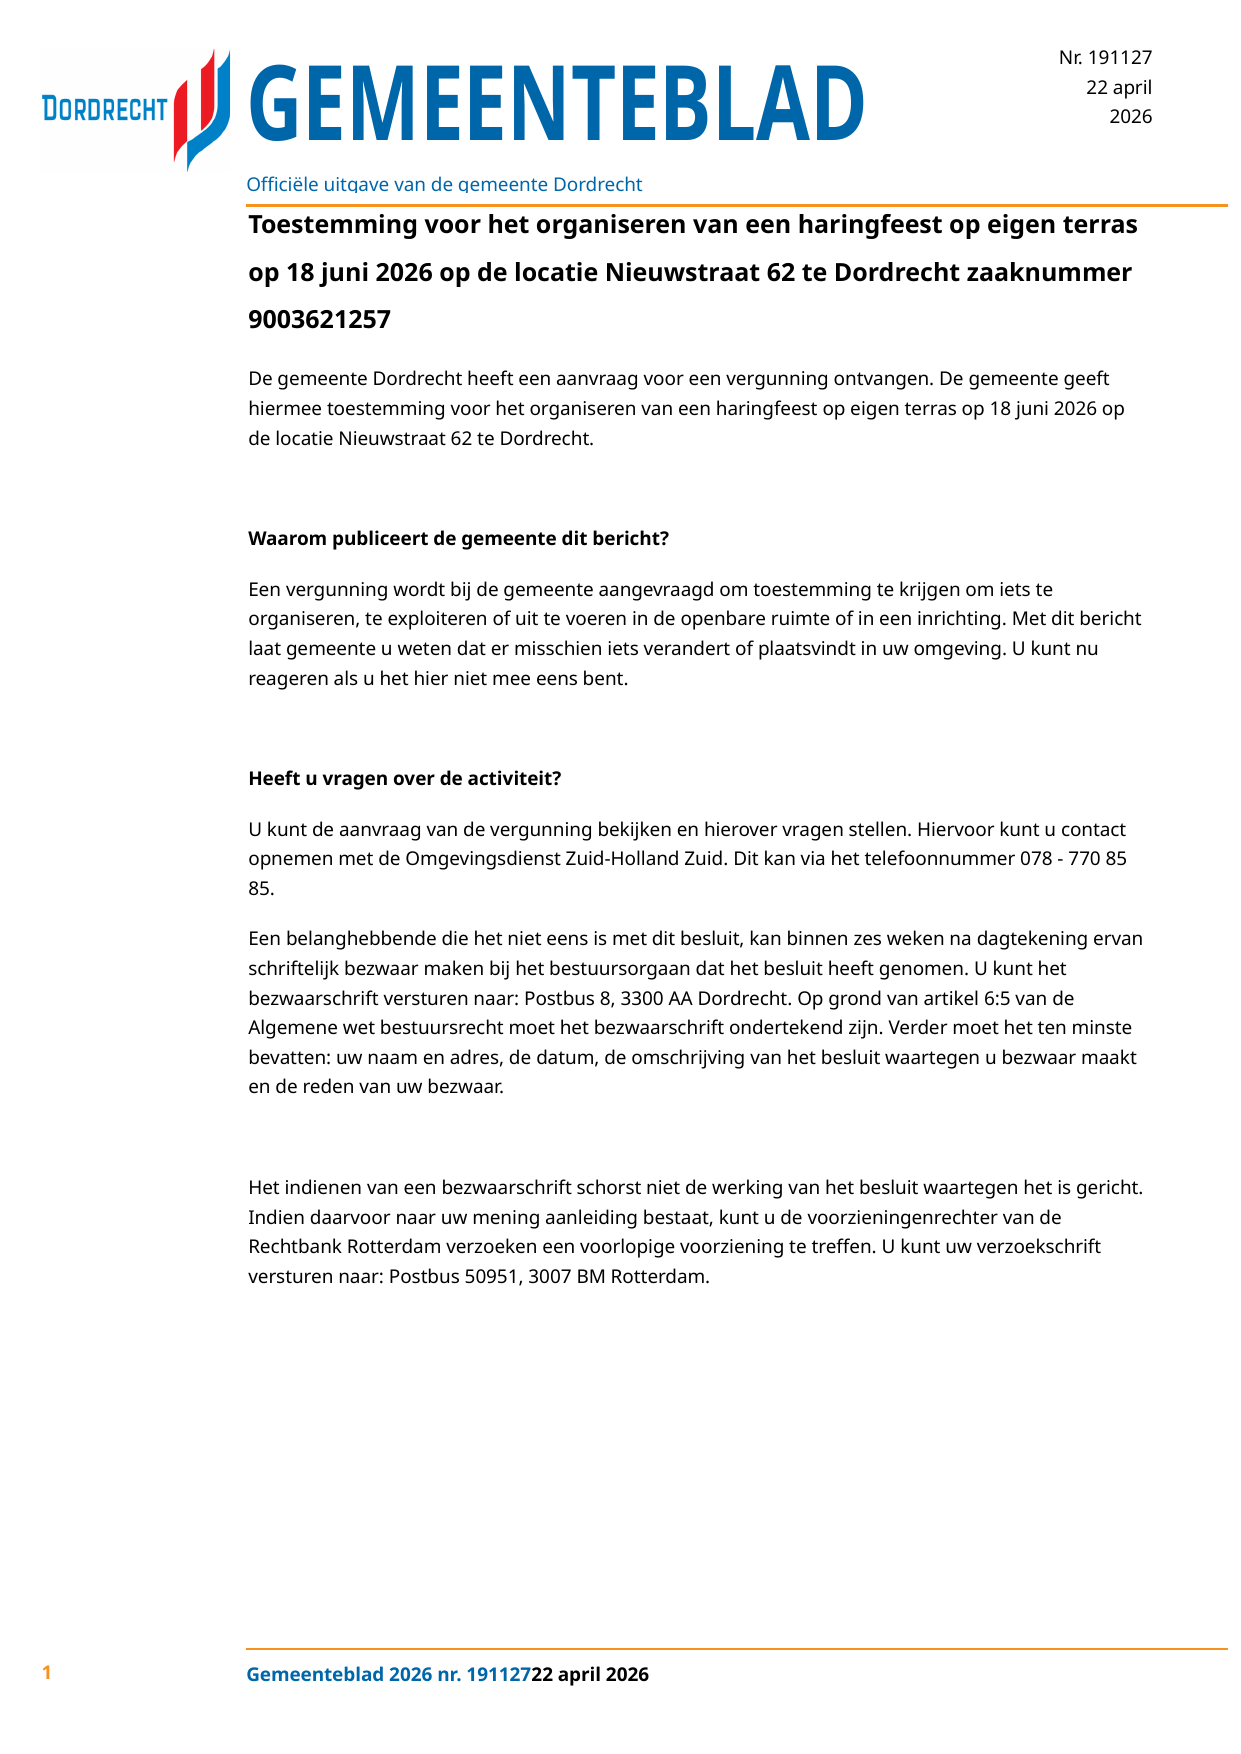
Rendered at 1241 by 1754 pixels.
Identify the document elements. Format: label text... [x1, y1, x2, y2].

text Heeft u vragen over de activiteit? [248, 766, 1152, 791]
text Toestemming voor het organiseren van een haringfeest op eigen terras op 18 juni 2026 op de locatie Nieuwstraat 62 te Dordrecht zaaknummer 9003621257 [248, 207, 1152, 336]
text Het indienen van een bezwaarschrift schorst niet de werking van het besluit waartegen het is gericht. Indien daarvoor naar uw mening aanleiding bestaat, kunt u de voorzieningenrechter van de Rechtbank Rotterdam verzoeken een voorlopige voorziening te treffen. U kunt uw verzoekschrift versturen naar: Postbus 50951, 3007 BM Rotterdam. [248, 1174, 1152, 1289]
text Een vergunning wordt bij de gemeente aangevraagd om toestemming te krijgen om iets te organiseren, te exploiteren of uit te voeren in de openbare ruimte of in een inrichting. Met dit bericht laat gemeente u weten dat er misschien iets verandert of plaatsvindt in uw omgeving. U kunt nu reageren als u het hier niet mee eens bent. [248, 576, 1152, 690]
text U kunt de aanvraag van de vergunning bekijken en hierover vragen stellen. Hiervoor kunt u contact opnemen met de Omgevingsdienst Zuid-Holland Zuid. Dit kan via het telefoonnummer 078 - 770 85 85. [248, 816, 1152, 901]
text Waarom publiceert de gemeente dit bericht? [248, 526, 1152, 551]
text Een belanghebbende die het niet eens is met dit besluit, kan binnen zes weken na dagtekening ervan schriftelijk bezwaar maken bij het bestuursorgaan dat het besluit heeft genomen. U kunt het bezwaarschrift versturen naar: Postbus 8, 3300 AA Dordrecht. Op grond van artikel 6:5 van de Algemene wet bestuursrecht moet het bezwaarschrift ondertekend zijn. Verder moet het ten minste bevatten: uw naam en adres, de datum, de omschrijving van het besluit waartegen u bezwaar maakt en de reden van uw bezwaar. [248, 926, 1152, 1099]
picture [41, 47, 231, 172]
text De gemeente Dordrecht heeft een aanvraag voor een vergunning ontvangen. De gemeente geeft hiermee toestemming voor het organiseren van een haringfeest op eigen terras op 18 juni 2026 op de locatie Nieuwstraat 62 te Dordrecht. [248, 366, 1152, 450]
